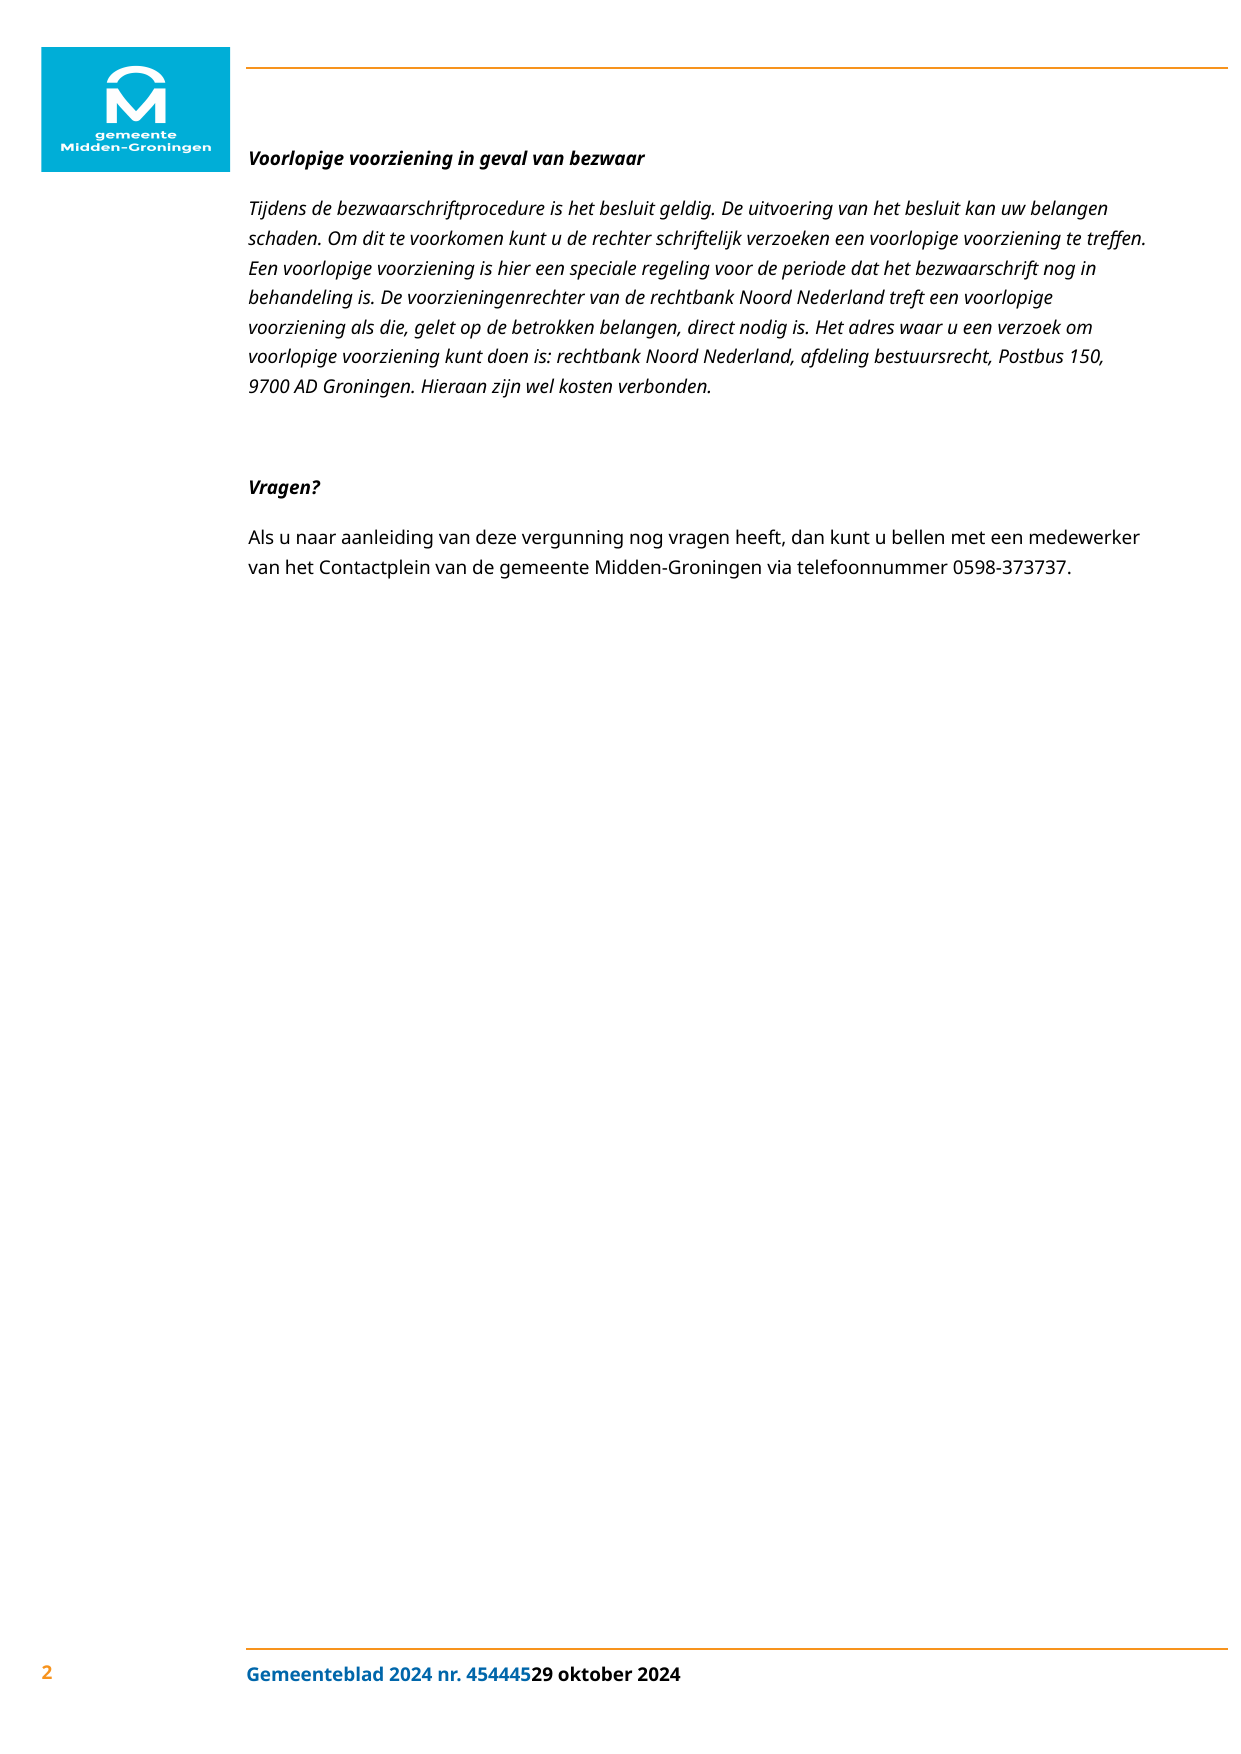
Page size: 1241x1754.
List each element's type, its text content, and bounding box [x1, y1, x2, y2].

text Voorlopige voorziening in geval van bezwaar [248, 145, 1152, 171]
text Vragen? [248, 474, 1152, 500]
picture [107, 89, 165, 122]
text Als u naar aanleiding van deze vergunning nog vragen heeft, dan kunt u bellen met een medewerker van het Contactplein van de gemeente Midden-Groningen via telefoonnummer 0598-373737. [248, 524, 1152, 580]
picture [184, 146, 190, 153]
text Tijdens de bezwaarschriftprocedure is het besluit geldig. De uitvoering van het besluit kan uw belangen schaden. Om dit te voorkomen kunt u de rechter schriftelijk verzoeken een voorlopige voorziening te treffen. Een voorlopige voorziening is hier een speciale regeling voor de periode dat het bezwaarschrift nog in behandeling is. De voorzieningenrechter van de rechtbank Noord Nederland treft een voorlopige voorziening als die, gelet op de betrokken belangen, direct nodig is. Het adres waar u een verzoek om voorlopige voorziening kunt doen is: rechtbank Noord Nederland, afdeling bestuursrecht, Postbus 150, 9700 AD Groningen. Hieraan zijn wel kosten verbonden. [248, 196, 1152, 399]
picture [108, 66, 164, 82]
